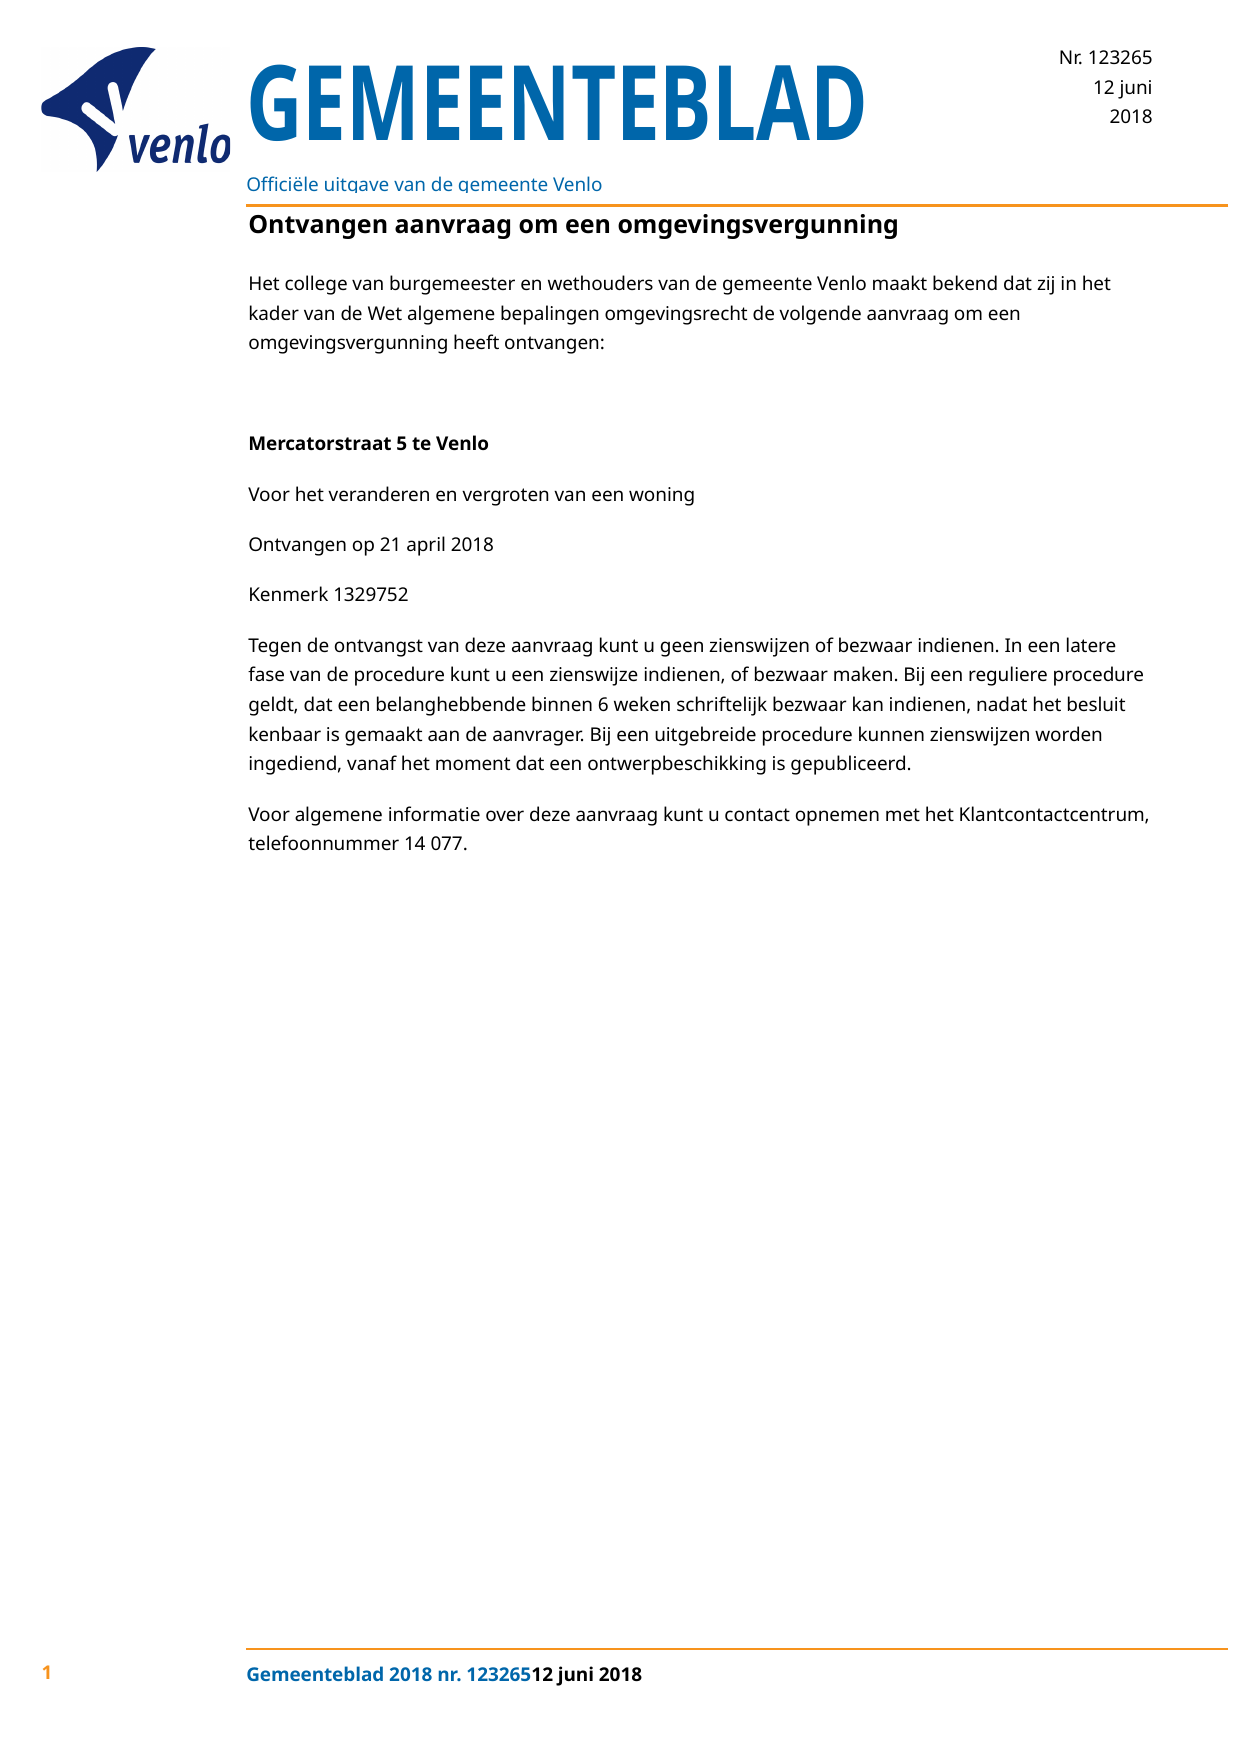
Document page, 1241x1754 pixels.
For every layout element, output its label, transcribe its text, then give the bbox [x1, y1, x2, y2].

text Ontvangen op 21 april 2018 [248, 531, 1152, 557]
picture [41, 47, 231, 172]
text Tegen de ontvangst van deze aanvraag kunt u geen zienswijzen of bezwaar indienen. In een latere fase van de procedure kunt u een zienswijze indienen, of bezwaar maken. Bij een reguliere procedure geldt, dat een belanghebbende binnen 6 weken schriftelijk bezwaar kan indienen, nadat het besluit kenbaar is gemaakt aan de aanvrager. Bij een uitgebreide procedure kunnen zienswijzen worden ingediend, vanaf het moment dat een ontwerpbeschikking is gepubliceerd. [248, 632, 1152, 776]
text Voor algemene informatie over deze aanvraag kunt u contact opnemen met het Klantcontactcentrum, telefoonnummer 14 077. [248, 801, 1152, 856]
text Mercatorstraat 5 te Venlo [248, 430, 1152, 456]
text Ontvangen aanvraag om een omgevingsvergunning [248, 207, 1152, 241]
text Het college van burgemeester en wethouders van de gemeente Venlo maakt bekend dat zij in het kader van de Wet algemene bepalingen omgevingsrecht de volgende aanvraag om een omgevingsvergunning heeft ontvangen: [248, 270, 1152, 355]
text Voor het veranderen en vergroten van een woning [248, 481, 1152, 506]
text Kenmerk 1329752 [248, 582, 1152, 607]
